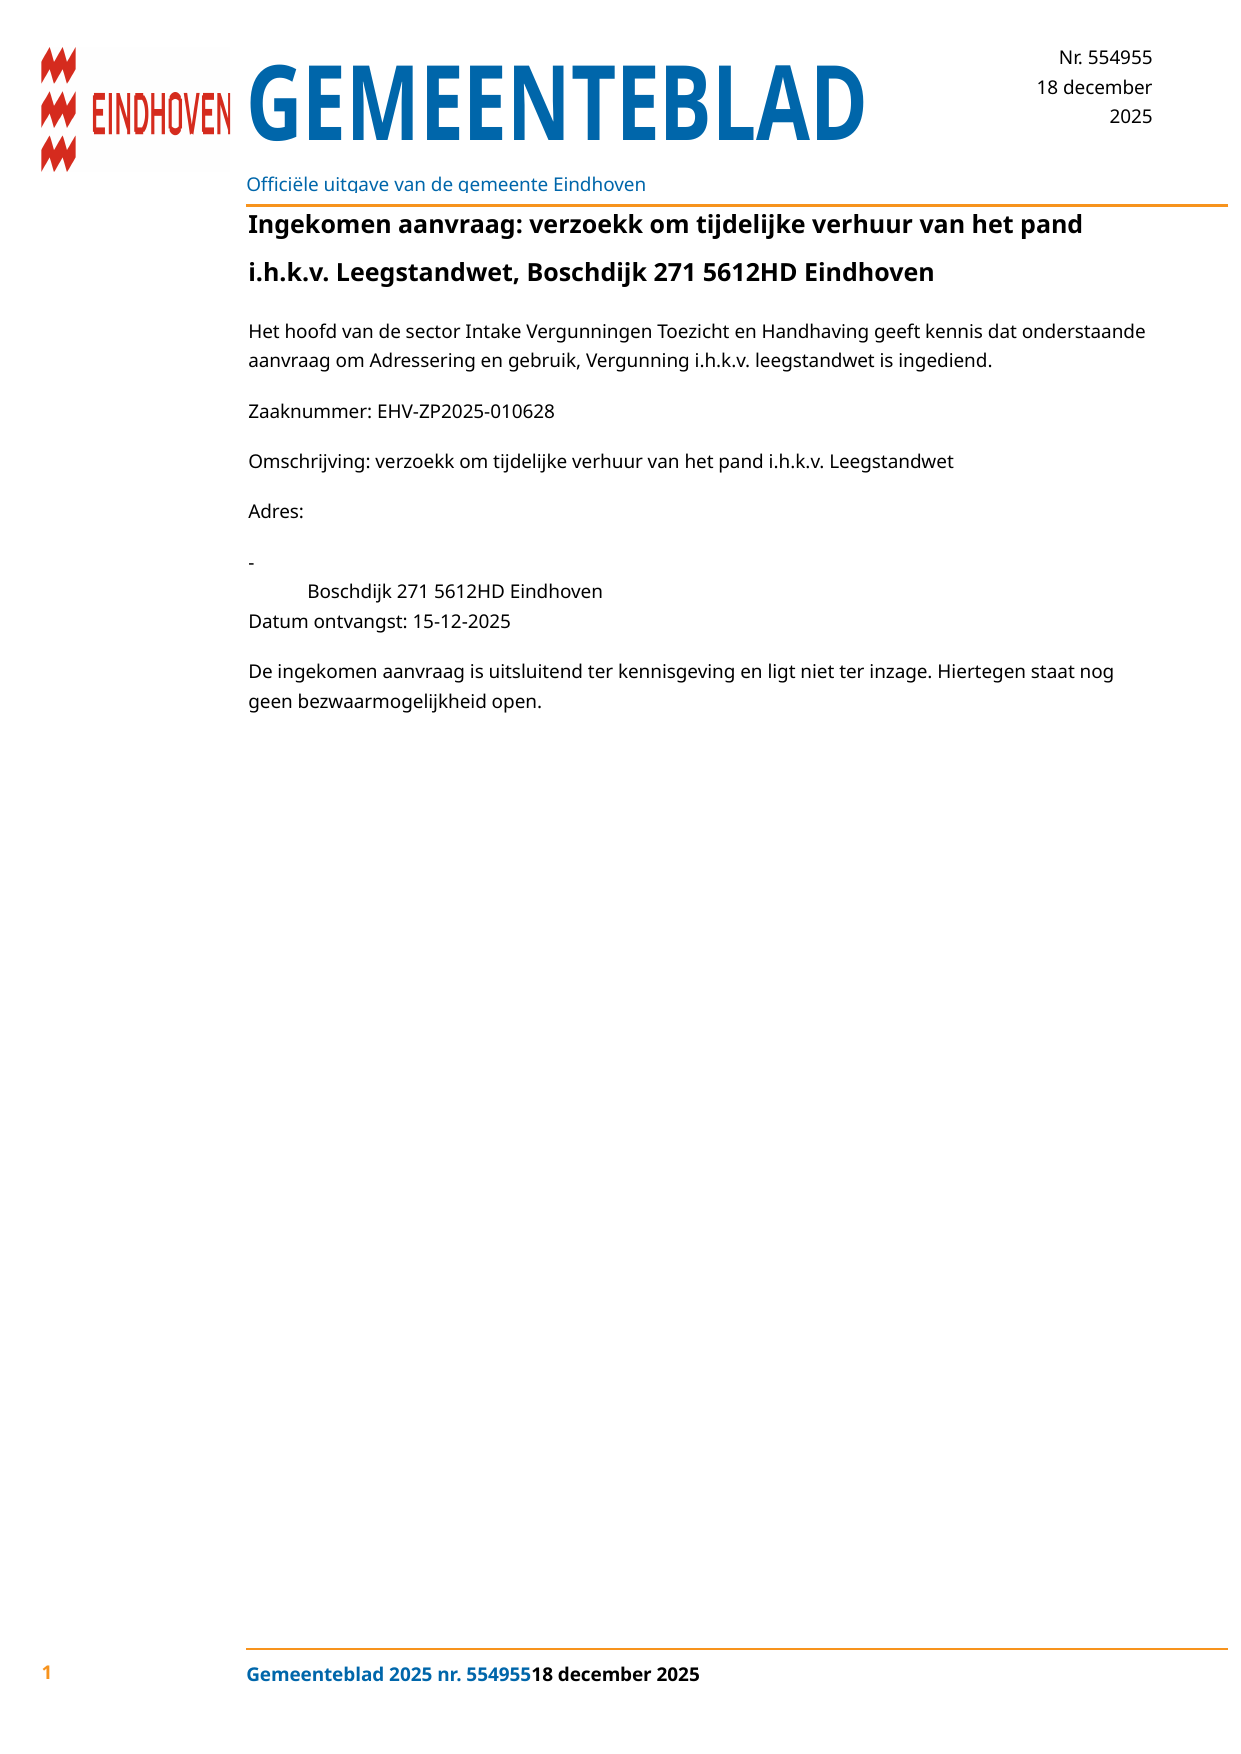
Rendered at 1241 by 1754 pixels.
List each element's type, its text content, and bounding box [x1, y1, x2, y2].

text De ingekomen aanvraag is uitsluitend ter kennisgeving en ligt niet ter inzage. Hiertegen staat nog geen bezwaarmogelijkheid open. [248, 659, 1152, 714]
text Datum ontvangst: 15-12-2025 [248, 608, 1152, 634]
text Adres: [248, 499, 1152, 524]
text Ingekomen aanvraag: verzoekk om tijdelijke verhuur van het pand i.h.k.v. Leegstandwet, Boschdijk 271 5612HD Eindhoven [248, 207, 1152, 288]
text Zaaknummer: EHV-ZP2025-010628 [248, 398, 1152, 424]
list Boschdijk 271 5612HD Eindhoven [248, 579, 1152, 604]
picture [41, 47, 231, 172]
text Omschrijving: verzoekk om tijdelijke verhuur van het pand i.h.k.v. Leegstandwet [248, 448, 1152, 474]
text Het hoofd van de sector Intake Vergunningen Toezicht en Handhaving geeft kennis dat onderstaande aanvraag om Adressering en gebruik, Vergunning i.h.k.v. leegstandwet is ingediend. [248, 318, 1152, 373]
